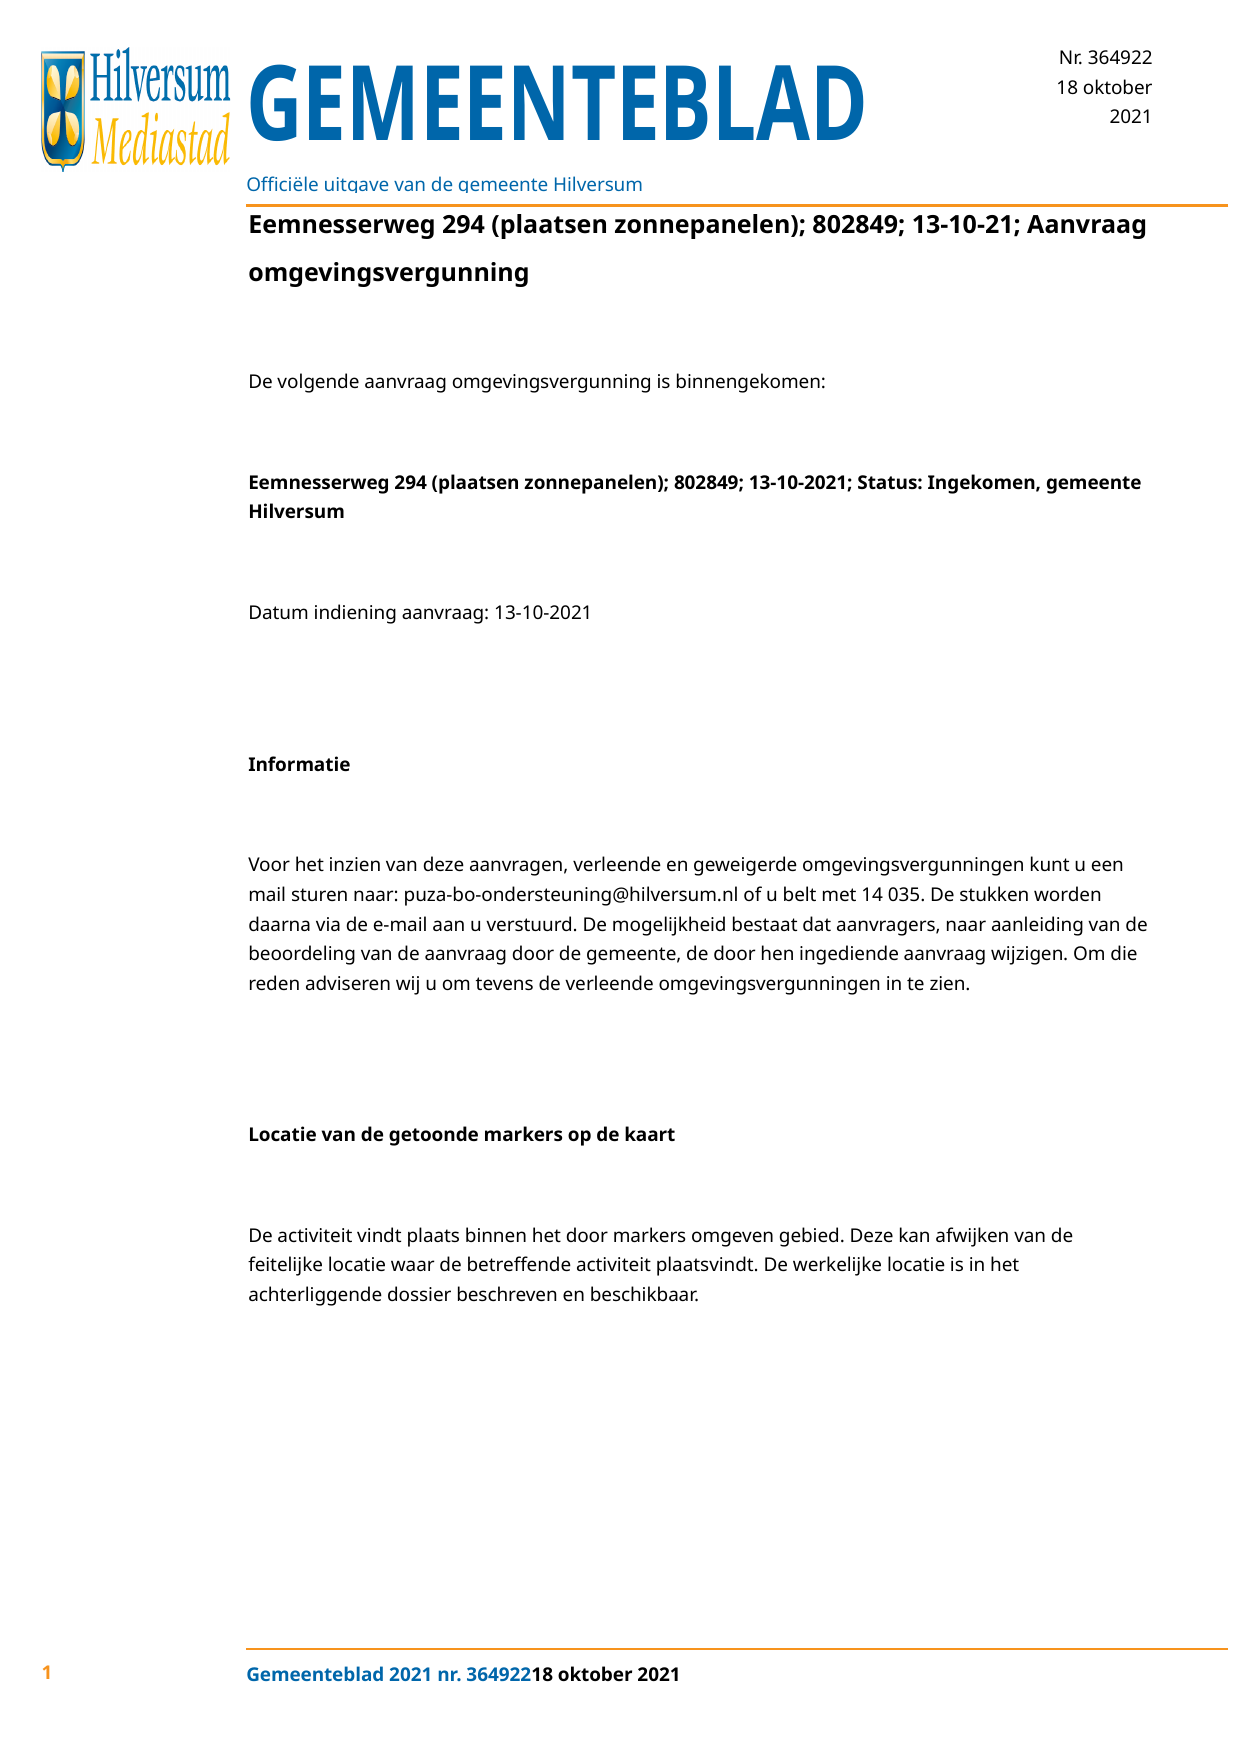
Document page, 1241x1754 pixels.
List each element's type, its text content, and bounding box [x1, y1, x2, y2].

text Voor het inzien van deze aanvragen, verleende en geweigerde omgevingsvergunningen kunt u een mail sturen naar: puza-bo-ondersteuning@hilversum.nl of u belt met 14 035. De stukken worden daarna via de e-mail aan u verstuurd. De mogelijkheid bestaat dat aanvragers, naar aanleiding van de beoordeling van de aanvraag door de gemeente, de door hen ingediende aanvraag wijzigen. Om die reden adviseren wij u om tevens de verleende omgevingsvergunningen in te zien. [248, 852, 1152, 996]
text De volgende aanvraag omgevingsvergunning is binnengekomen: [248, 368, 1152, 394]
text Datum indiening aanvraag: 13-10-2021 [248, 599, 1152, 625]
text Eemnesserweg 294 (plaatsen zonnepanelen); 802849; 13-10-21; Aanvraag omgevingsvergunning [248, 207, 1152, 288]
text Informatie [248, 751, 1152, 777]
text De activiteit vindt plaats binnen het door markers omgeven gebied. Deze kan afwijken van de feitelijke locatie waar de betreffende activiteit plaatsvindt. De werkelijke locatie is in het achterliggende dossier beschreven en beschikbaar. [248, 1222, 1152, 1307]
text Eemnesserweg 294 (plaatsen zonnepanelen); 802849; 13-10-2021; Status: Ingekomen, gemeente Hilversum [248, 469, 1152, 524]
picture [41, 47, 231, 172]
text Locatie van de getoonde markers op de kaart [248, 1121, 1152, 1147]
